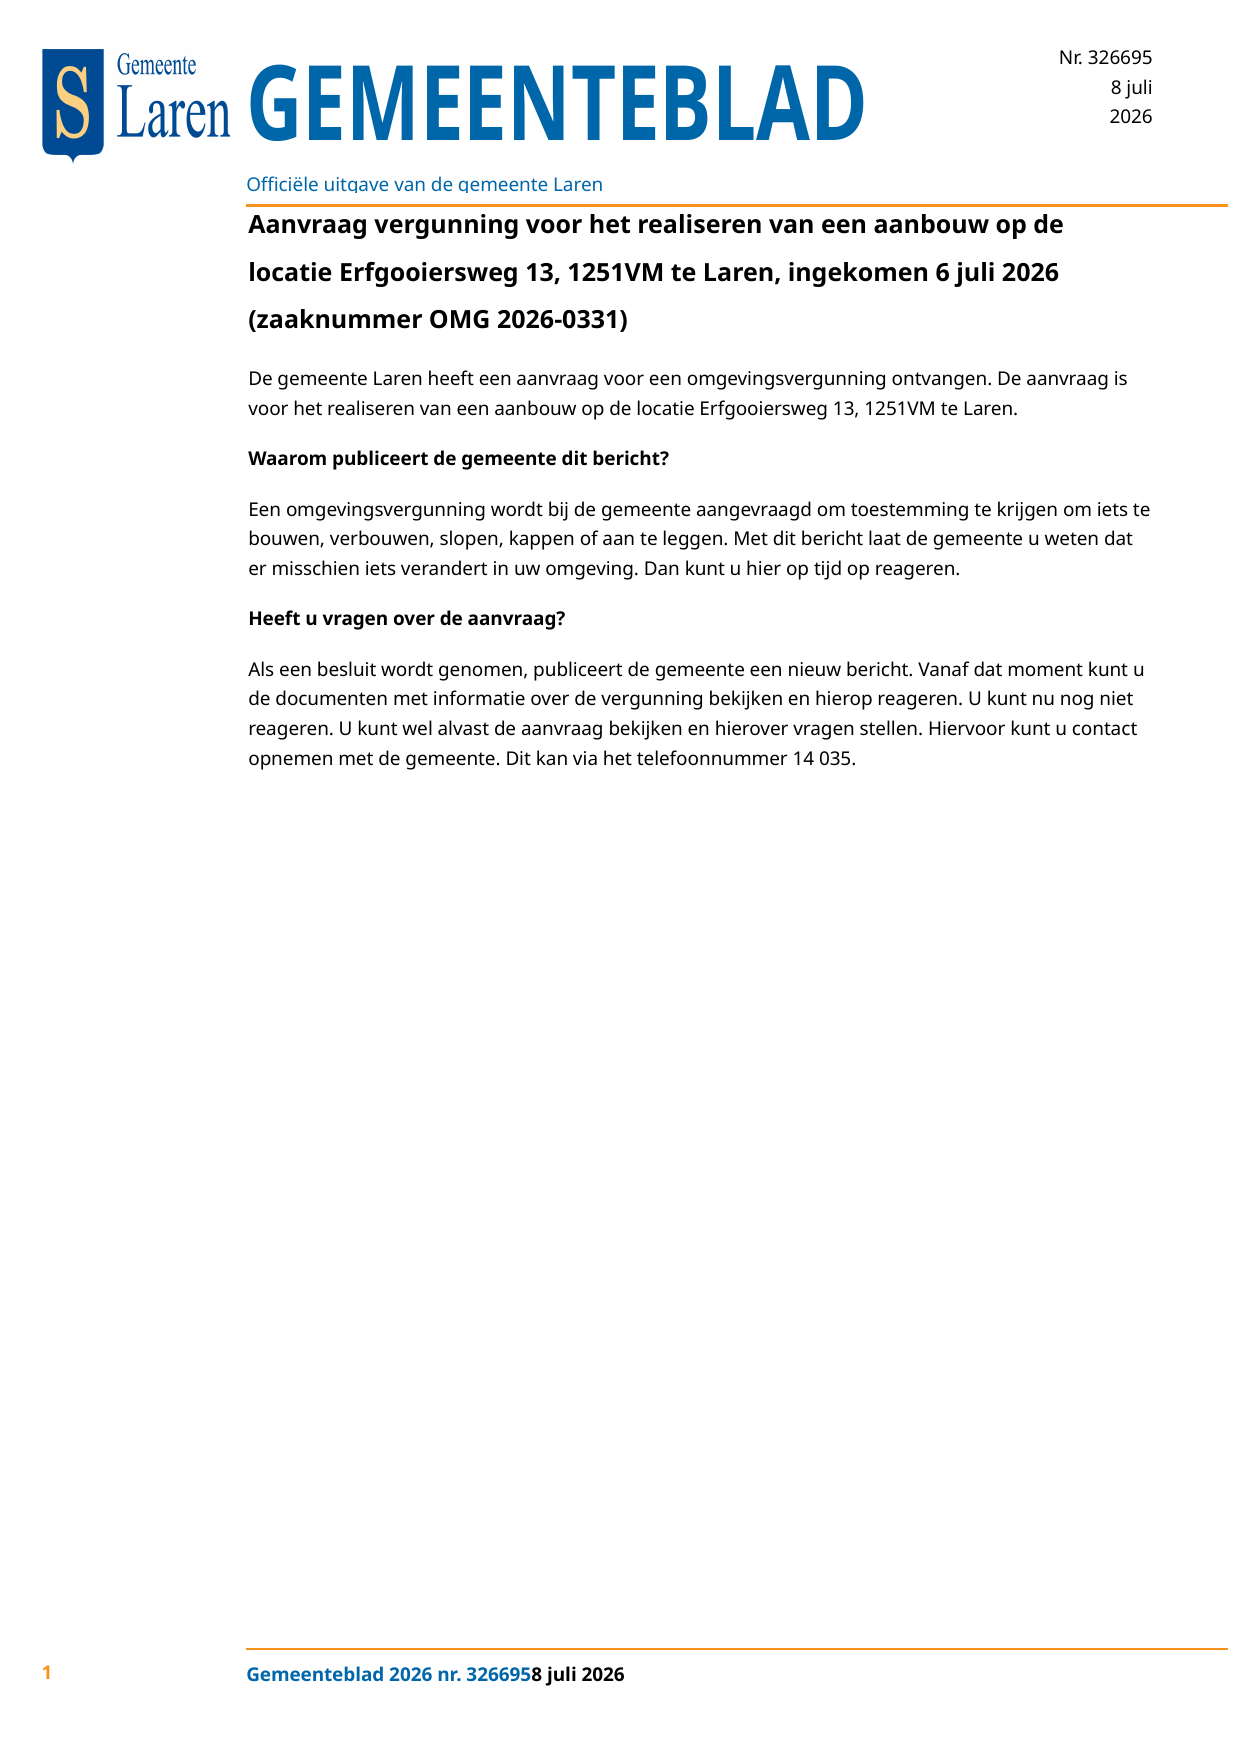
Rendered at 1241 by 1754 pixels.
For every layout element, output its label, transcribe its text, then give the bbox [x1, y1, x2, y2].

picture [41, 47, 231, 172]
text Aanvraag vergunning voor het realiseren van een aanbouw op de locatie Erfgooiersweg 13, 1251VM te Laren, ingekomen 6 juli 2026 (zaaknummer OMG 2026-0331) [248, 207, 1152, 336]
text Een omgevingsvergunning wordt bij de gemeente aangevraagd om toestemming te krijgen om iets te bouwen, verbouwen, slopen, kappen of aan te leggen. Met dit bericht laat de gemeente u weten dat er misschien iets verandert in uw omgeving. Dan kunt u hier op tijd op reageren. [248, 496, 1152, 581]
text Waarom publiceert de gemeente dit bericht? [248, 446, 1152, 471]
text De gemeente Laren heeft een aanvraag voor een omgevingsvergunning ontvangen. De aanvraag is voor het realiseren van een aanbouw op de locatie Erfgooiersweg 13, 1251VM te Laren. [248, 366, 1152, 421]
text Heeft u vragen over de aanvraag? [248, 606, 1152, 631]
text Als een besluit wordt genomen, publiceert de gemeente een nieuw bericht. Vanaf dat moment kunt u de documenten met informatie over de vergunning bekijken en hierop reageren. U kunt nu nog niet reageren. U kunt wel alvast de aanvraag bekijken en hierover vragen stellen. Hiervoor kunt u contact opnemen met de gemeente. Dit kan via het telefoonnummer 14 035. [248, 656, 1152, 770]
